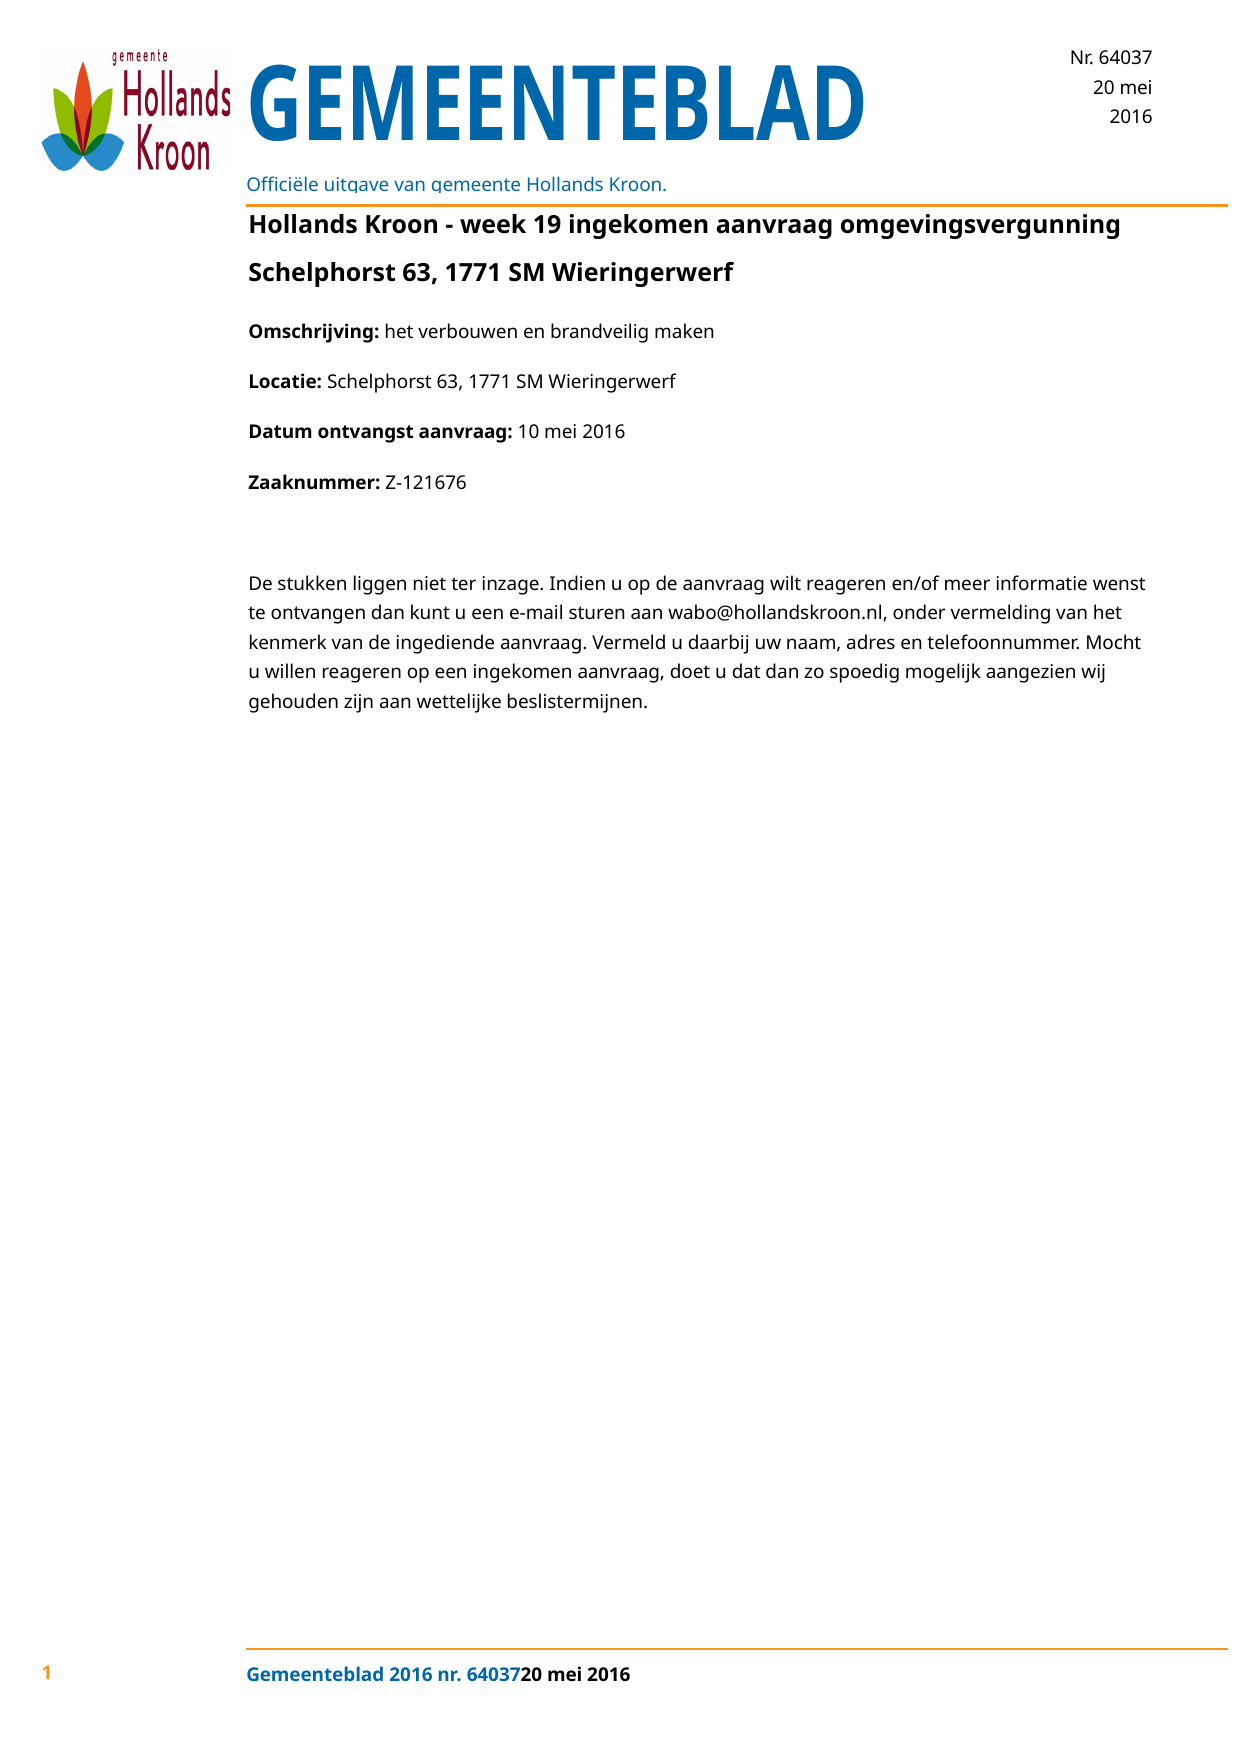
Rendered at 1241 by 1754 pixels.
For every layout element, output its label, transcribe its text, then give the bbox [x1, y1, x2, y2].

picture [41, 47, 231, 172]
text Hollands Kroon - week 19 ingekomen aanvraag omgevingsvergunning Schelphorst 63, 1771 SM Wieringerwerf [248, 207, 1152, 288]
text Locatie: Schelphorst 63, 1771 SM Wieringerwerf [248, 368, 1152, 394]
text Zaaknummer: Z-121676 [248, 469, 1152, 495]
text Omschrijving: het verbouwen en brandveilig maken [248, 318, 1152, 344]
text De stukken liggen niet ter inzage. Indien u op de aanvraag wilt reageren en/of meer informatie wenst te ontvangen dan kunt u een e-mail sturen aan wabo@hollandskroon.nl, onder vermelding van het kenmerk van de ingediende aanvraag. Vermeld u daarbij uw naam, adres en telefoonnummer. Mocht u willen reageren op een ingekomen aanvraag, doet u dat dan zo spoedig mogelijk aangezien wij gehouden zijn aan wettelijke beslistermijnen. [248, 570, 1152, 714]
text Datum ontvangst aanvraag: 10 mei 2016 [248, 419, 1152, 444]
